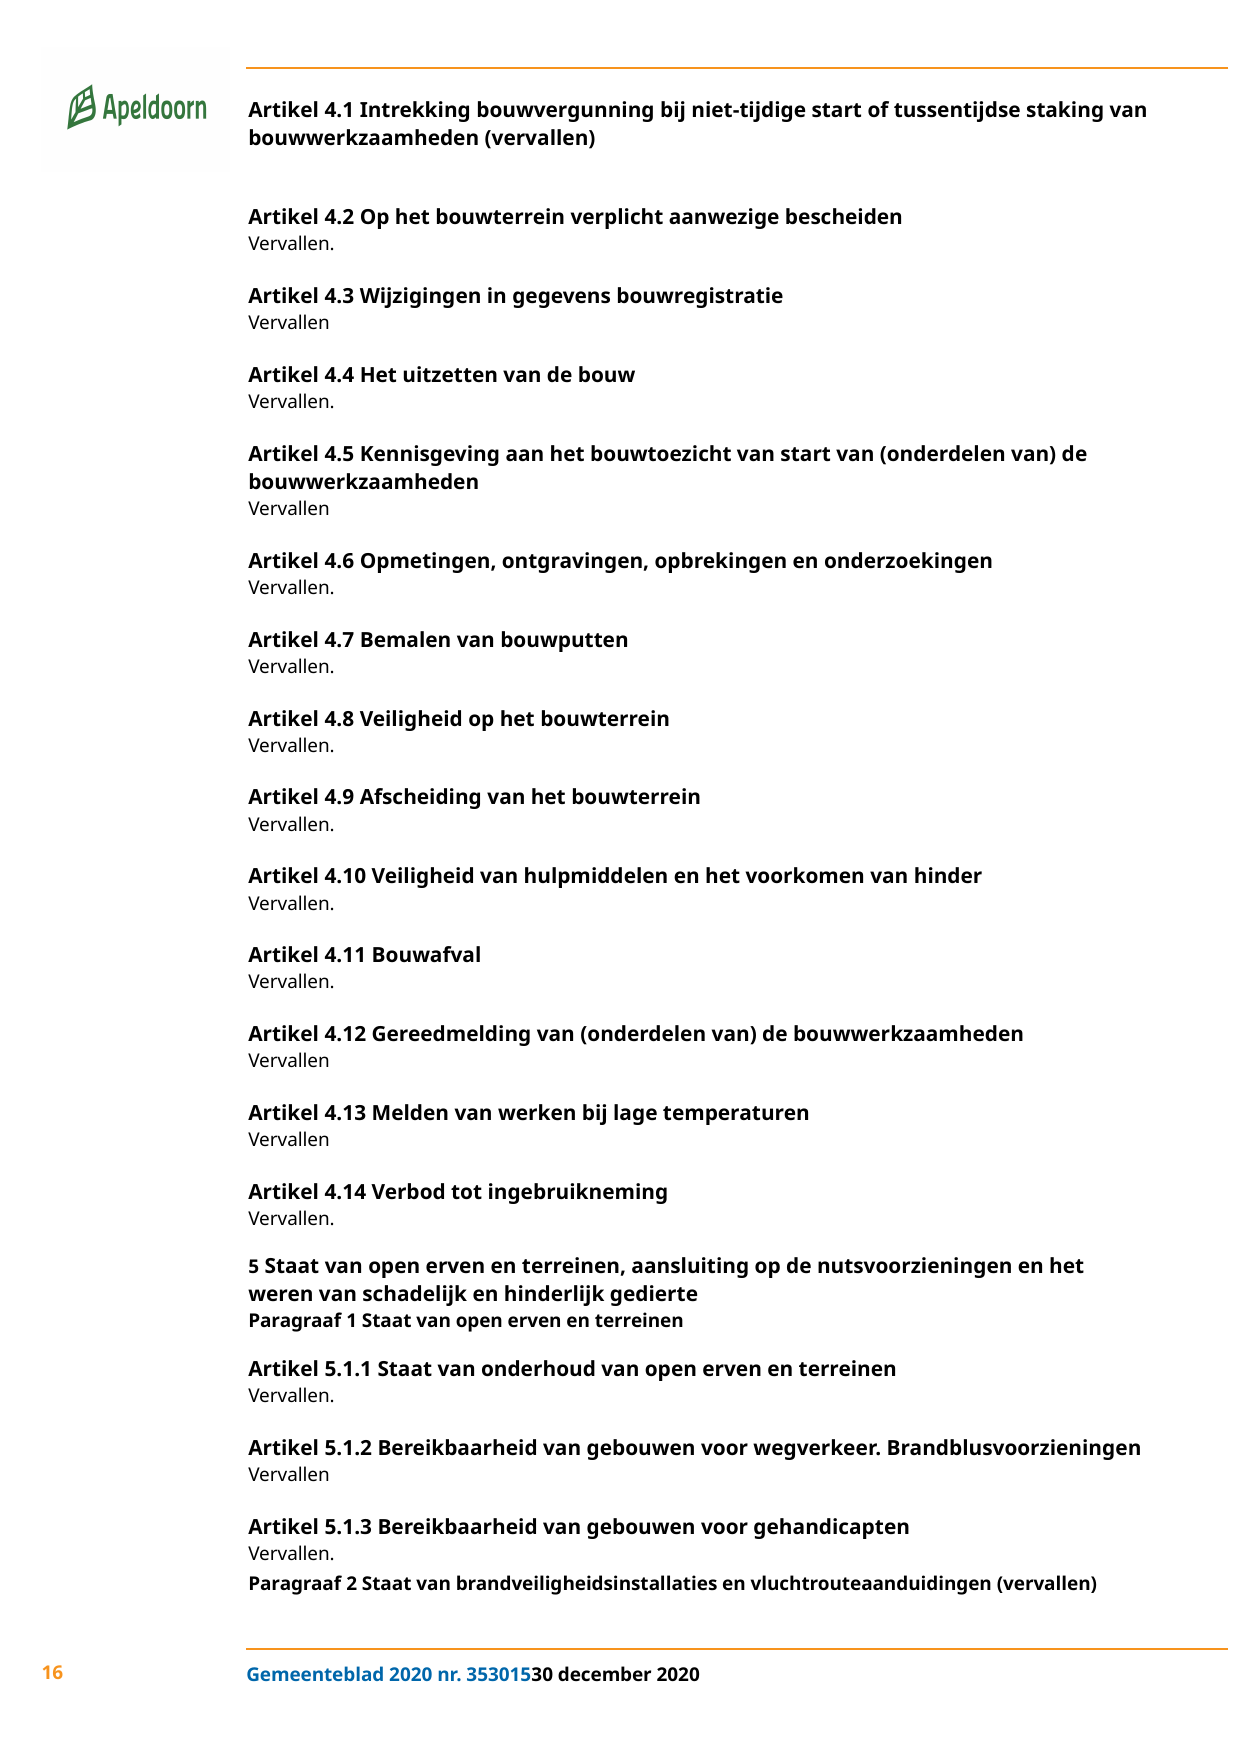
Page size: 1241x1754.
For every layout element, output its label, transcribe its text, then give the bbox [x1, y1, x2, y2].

text Paragraaf 2 Staat van brandveiligheidsinstallaties en vluchtrouteaanduidingen (vervallen) [248, 1570, 1152, 1596]
text Vervallen. [248, 231, 1152, 256]
text Artikel 4.1 Intrekking bouwvergunning bij niet-tijdige start of tussentijdse staking van bouwwerkzaamheden (vervallen) [248, 95, 1152, 152]
text Vervallen. [248, 732, 1152, 758]
text Vervallen. [248, 574, 1152, 600]
text Vervallen [248, 309, 1152, 335]
text Artikel 4.8 Veiligheid op het bouwterrein [248, 704, 1152, 732]
text Vervallen. [248, 1205, 1152, 1231]
text Vervallen [248, 1126, 1152, 1152]
text Artikel 4.6 Opmetingen, ontgravingen, opbrekingen en onderzoekingen [248, 546, 1152, 574]
text Paragraaf 1 Staat van open erven en terreinen [248, 1308, 1152, 1333]
text Artikel 4.4 Het uitzetten van de bouw [248, 360, 1152, 388]
text Artikel 4.10 Veiligheid van hulpmiddelen en het voorkomen van hinder [248, 861, 1152, 890]
text Artikel 4.14 Verbod tot ingebruikneming [248, 1177, 1152, 1205]
text Artikel 4.11 Bouwafval [248, 940, 1152, 969]
text Artikel 4.9 Afscheiding van het bouwterrein [248, 782, 1152, 811]
text Vervallen. [248, 388, 1152, 414]
text Vervallen. [248, 811, 1152, 837]
text Vervallen. [248, 890, 1152, 916]
text Vervallen [248, 1047, 1152, 1073]
text 5 Staat van open erven en terreinen, aansluiting op de nutsvoorzieningen en het weren van schadelijk en hinderlijk gedierte [248, 1251, 1152, 1308]
text Vervallen [248, 496, 1152, 521]
text Artikel 4.13 Melden van werken bij lage temperaturen [248, 1098, 1152, 1126]
picture [41, 47, 231, 172]
text Artikel 5.1.1 Staat van onderhoud van open erven en terreinen [248, 1354, 1152, 1383]
text Artikel 4.12 Gereedmelding van (onderdelen van) de bouwwerkzaamheden [248, 1019, 1152, 1047]
text Vervallen. [248, 969, 1152, 994]
text Artikel 4.5 Kennisgeving aan het bouwtoezicht van start van (onderdelen van) de bouwwerkzaamheden [248, 439, 1152, 496]
text Artikel 5.1.3 Bereikbaarheid van gebouwen voor gehandicapten [248, 1512, 1152, 1540]
text Vervallen. [248, 653, 1152, 679]
text Artikel 4.3 Wijzigingen in gegevens bouwregistratie [248, 281, 1152, 309]
text Vervallen. [248, 1383, 1152, 1408]
text Artikel 4.2 Op het bouwterrein verplicht aanwezige bescheiden [248, 202, 1152, 231]
text Vervallen [248, 1462, 1152, 1487]
text Artikel 4.7 Bemalen van bouwputten [248, 625, 1152, 653]
text Artikel 5.1.2 Bereikbaarheid van gebouwen voor wegverkeer. Brandblusvoorzieningen [248, 1433, 1152, 1462]
text Vervallen. [248, 1540, 1152, 1566]
